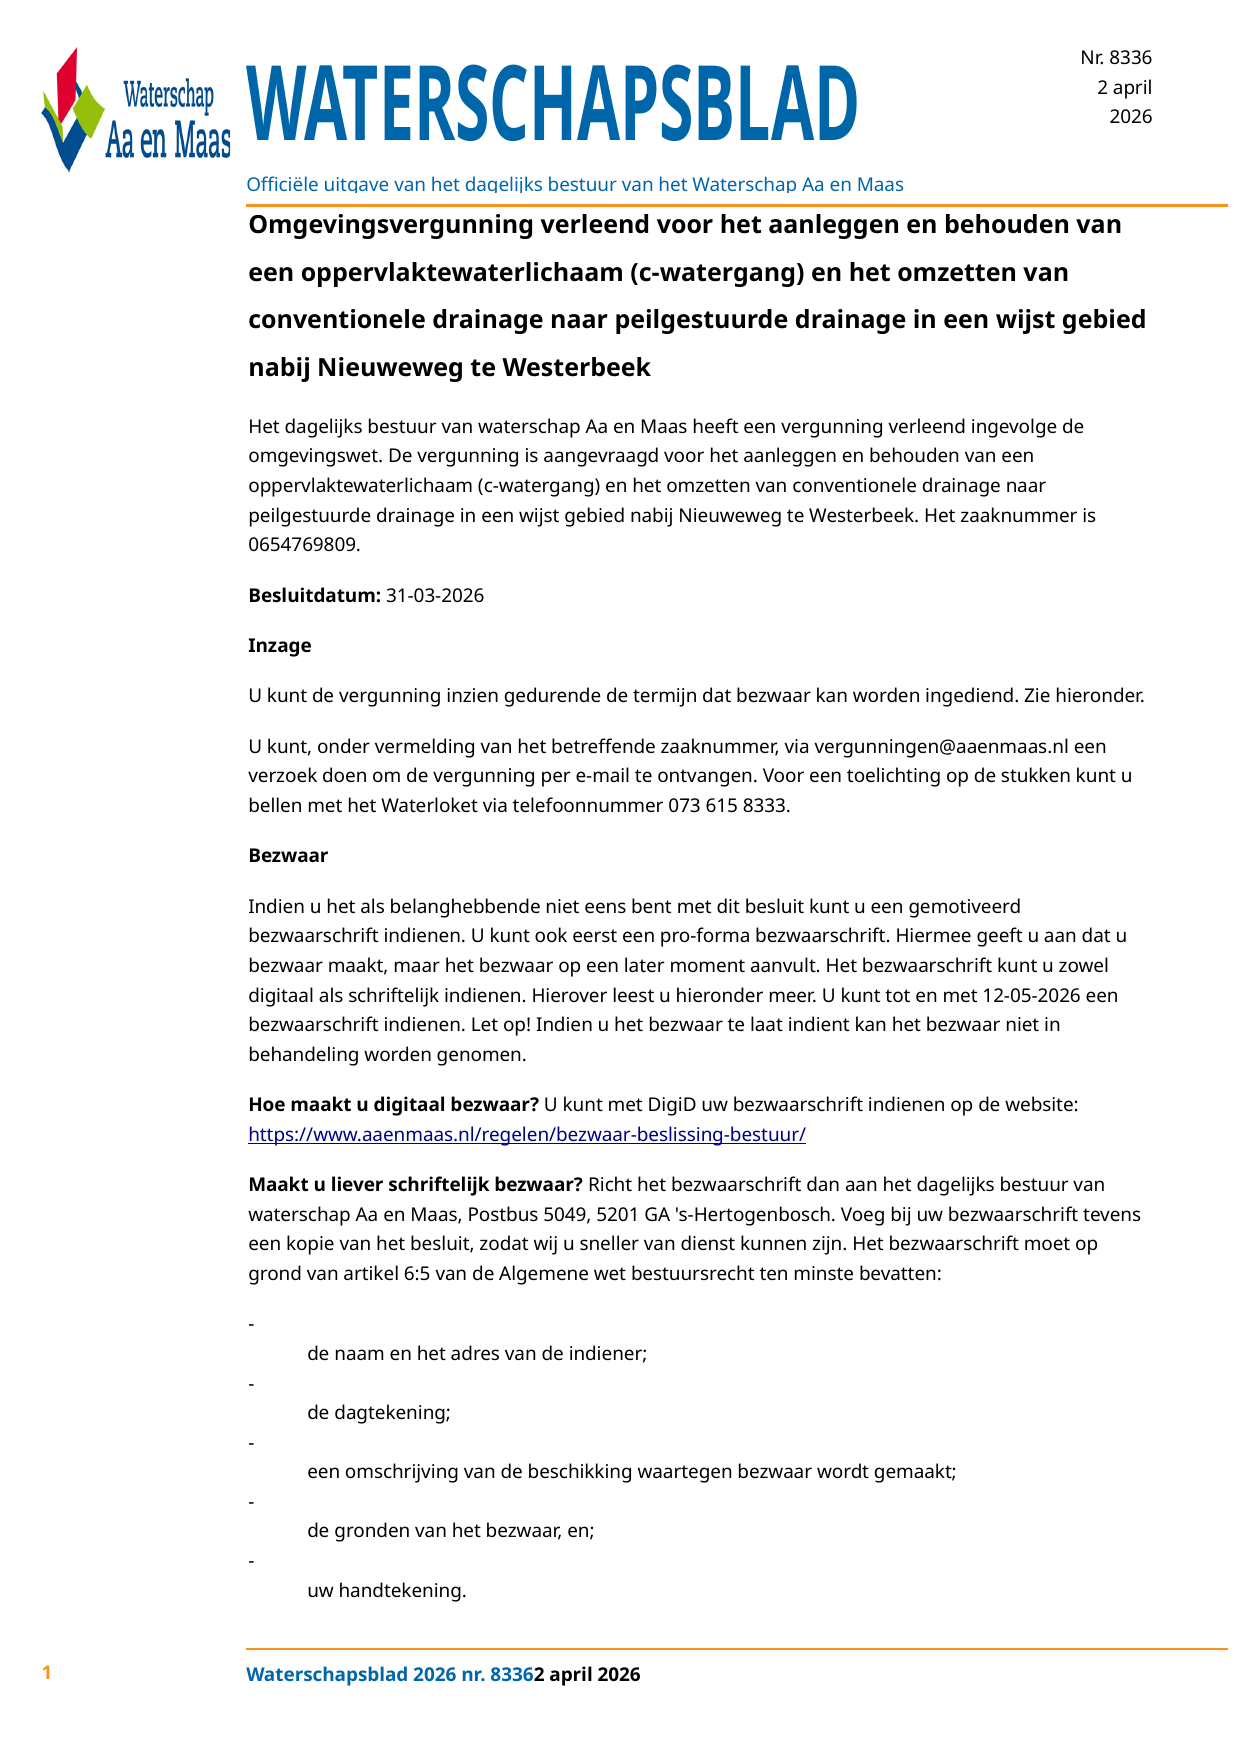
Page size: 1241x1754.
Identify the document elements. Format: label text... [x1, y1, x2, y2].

text U kunt, onder vermelding van het betreffende zaaknummer, via vergunningen@aaenmaas.nl een verzoek doen om de vergunning per e-mail te ontvangen. Voor een toelichting op de stukken kunt u bellen met het Waterloket via telefoonnummer 073 615 8333. [248, 733, 1152, 818]
picture [41, 47, 231, 172]
list de gronden van het bezwaar, en; [248, 1518, 1152, 1543]
text Het dagelijks bestuur van waterschap Aa en Maas heeft een vergunning verleend ingevolge de omgevingswet. De vergunning is aangevraagd voor het aanleggen en behouden van een oppervlaktewaterlichaam (c-watergang) en het omzetten van conventionele drainage naar peilgestuurde drainage in een wijst gebied nabij Nieuweweg te Westerbeek. Het zaaknummer is 0654769809. [248, 413, 1152, 557]
list de naam en het adres van de indiener; [248, 1340, 1152, 1366]
text Indien u het als belanghebbende niet eens bent met dit besluit kunt u een gemotiveerd bezwaarschrift indienen. U kunt ook eerst een pro-forma bezwaarschrift. Hiermee geeft u aan dat u bezwaar maakt, maar het bezwaar op een later moment aanvult. Het bezwaarschrift kunt u zowel digitaal als schriftelijk indienen. Hierover leest u hieronder meer. U kunt tot en met 12-05-2026 een bezwaarschrift indienen. Let op! Indien u het bezwaar te laat indient kan het bezwaar niet in behandeling worden genomen. [248, 893, 1152, 1067]
text Besluitdatum: 31-03-2026 [248, 582, 1152, 608]
list de dagtekening; [248, 1399, 1152, 1425]
text Maakt u liever schriftelijk bezwaar? Richt het bezwaarschrift dan aan het dagelijks bestuur van waterschap Aa en Maas, Postbus 5049, 5201 GA 's-Hertogenbosch. Voeg bij uw bezwaarschrift tevens een kopie van het besluit, zodat wij u sneller van dienst kunnen zijn. Het bezwaarschrift moet op grond van artikel 6:5 van de Algemene wet bestuursrecht ten minste bevatten: [248, 1171, 1152, 1286]
text U kunt de vergunning inzien gedurende de termijn dat bezwaar kan worden ingediend. Zie hieronder. [248, 683, 1152, 708]
list een omschrijving van de beschikking waartegen bezwaar wordt gemaakt; [248, 1458, 1152, 1484]
text Omgevingsvergunning verleend voor het aanleggen en behouden van een oppervlaktewaterlichaam (c-watergang) en het omzetten van conventionele drainage naar peilgestuurde drainage in een wijst gebied nabij Nieuweweg te Westerbeek [248, 207, 1152, 384]
text Inzage [248, 632, 1152, 658]
list uw handtekening. [248, 1577, 1152, 1603]
text Hoe maakt u digitaal bezwaar? U kunt met DigiD uw bezwaarschrift indienen op de website: https://www.aaenmaas.nl/regelen/bezwaar-beslissing-bestuur/ [248, 1091, 1152, 1147]
text Bezwaar [248, 843, 1152, 868]
